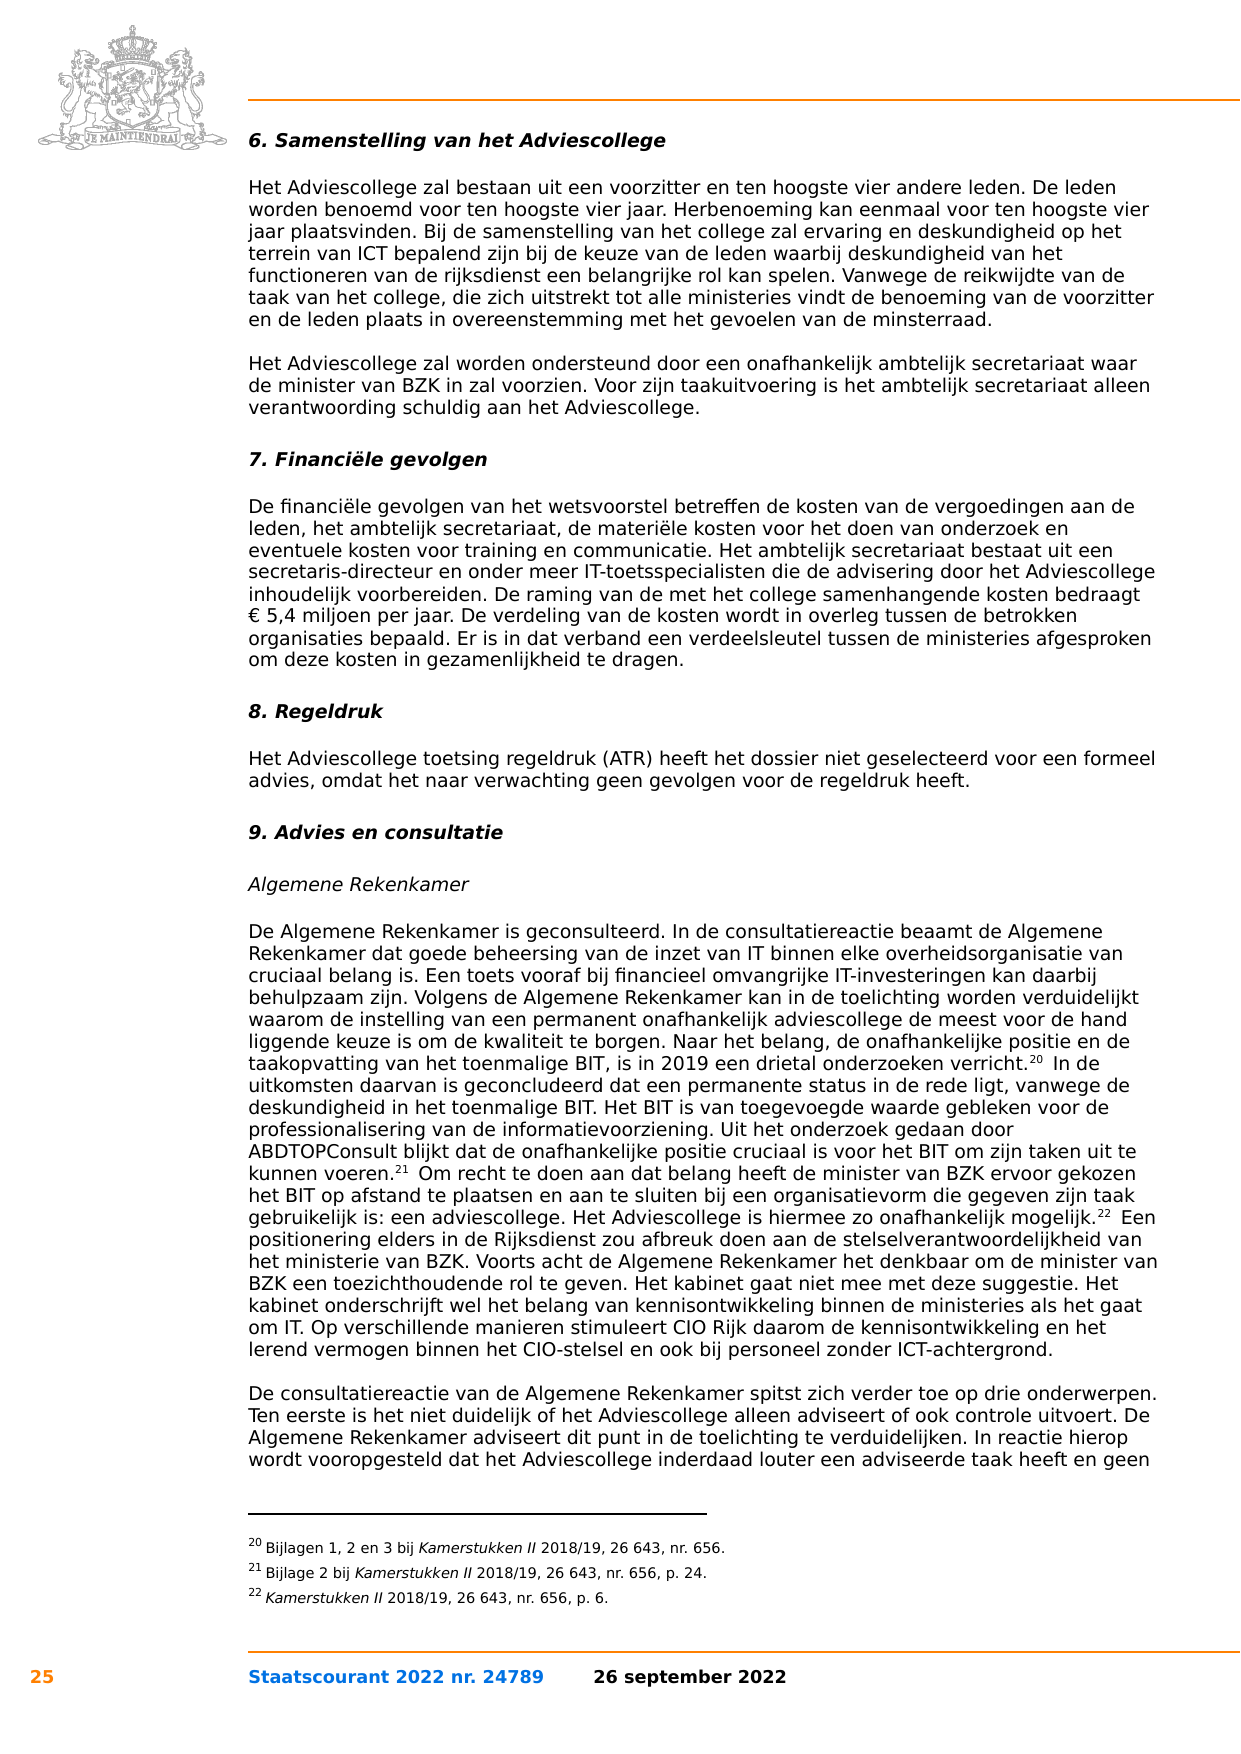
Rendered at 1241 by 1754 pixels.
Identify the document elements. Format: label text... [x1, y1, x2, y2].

picture [38, 25, 227, 150]
text Bijlagen 1, 2 en 3 bij Kamerstukken II 2018/19, 26 643, nr. 656. [248, 1536, 1163, 1558]
text Bijlage 2 bij Kamerstukken II 2018/19, 26 643, nr. 656, p. 24. [248, 1561, 1163, 1583]
subtitle 6. Samenstelling van het Adviescollege [248, 130, 1163, 152]
text Het Adviescollege toetsing regeldruk (ATR) heeft het dossier niet geselecteerd voor een formeel advies, omdat het naar verwachting geen gevolgen voor de regeldruk heeft. [248, 748, 1163, 792]
subtitle 7. Financiële gevolgen [248, 448, 1163, 471]
text De financiële gevolgen van het wetsvoorstel betreffen de kosten van de vergoedingen aan de leden, het ambtelijk secretariaat, de materiële kosten voor het doen van onderzoek en eventuele kosten voor training en communicatie. Het ambtelijk secretariaat bestaat uit een secretaris-directeur en onder meer IT-toetsspecialisten die de advisering door het Adviescollege inhoudelijk voorbereiden. De raming van de met het college samenhangende kosten bedraagt € 5,4 miljoen per jaar. De verdeling van de kosten wordt in overleg tussen de betrokken organisaties bepaald. Er is in dat verband een verdeelsleutel tussen de ministeries afgesproken om deze kosten in gezamenlijkheid te dragen. [248, 496, 1163, 671]
text Het Adviescollege zal worden ondersteund door een onafhankelijk ambtelijk secretariaat waar de minister van BZK in zal voorzien. Voor zijn taakuitvoering is het ambtelijk secretariaat alleen verantwoording schuldig aan het Adviescollege. [248, 353, 1163, 418]
text Kamerstukken II 2018/19, 26 643, nr. 656, p. 6. [248, 1586, 1163, 1608]
text Het Adviescollege zal bestaan uit een voorzitter en ten hoogste vier andere leden. De leden worden benoemd voor ten hoogste vier jaar. Herbenoeming kan eenmaal voor ten hoogste vier jaar plaatsvinden. Bij de samenstelling van het college zal ervaring en deskundigheid op het terrein van ICT bepalend zijn bij de keuze van de leden waarbij deskundigheid van het functioneren van de rijksdienst een belangrijke rol kan spelen. Vanwege de reikwijdte van de taak van het college, die zich uitstrekt tot alle ministeries vindt de benoeming van de voorzitter en de leden plaats in overeenstemming met het gevoelen van de minsterraad. [248, 177, 1163, 331]
subtitle 9. Advies en consultatie [248, 822, 1163, 844]
text De Algemene Rekenkamer is geconsulteerd. In de consultatiereactie beaamt de Algemene Rekenkamer dat goede beheersing van de inzet van IT binnen elke overheidsorganisatie van cruciaal belang is. Een toets vooraf bij financieel omvangrijke IT-investeringen kan daarbij behulpzaam zijn. Volgens de Algemene Rekenkamer kan in de toelichting worden verduidelijkt waarom de instelling van een permanent onafhankelijk adviescollege de meest voor de hand liggende keuze is om de kwaliteit te borgen. Naar het belang, de onafhankelijke positie en de taakopvatting van het toenmalige BIT, is in 2019 een drietal onderzoeken verricht. In de uitkomsten daarvan is geconcludeerd dat een permanente status in de rede ligt, vanwege de deskundigheid in het toenmalige BIT. Het BIT is van toegevoegde waarde gebleken voor de professionalisering van de informatievoorziening. Uit het onderzoek gedaan door ABDTOPConsult blijkt dat de onafhankelijke positie cruciaal is voor het BIT om zijn taken uit te kunnen voeren. Om recht te doen aan dat belang heeft de minister van BZK ervoor gekozen het BIT op afstand te plaatsen en aan te sluiten bij een organisatievorm die gegeven zijn taak gebruikelijk is: een adviescollege. Het Adviescollege is hiermee zo onafhankelijk mogelijk. Een positionering elders in de Rijksdienst zou afbreuk doen aan de stelselverantwoordelijkheid van het ministerie van BZK. Voorts acht de Algemene Rekenkamer het denkbaar om de minister van BZK een toezichthoudende rol te geven. Het kabinet gaat niet mee met deze suggestie. Het kabinet onderschrijft wel het belang van kennisontwikkeling binnen de ministeries als het gaat om IT. Op verschillende manieren stimuleert CIO Rijk daarom de kennisontwikkeling en het lerend vermogen binnen het CIO‑stelsel en ook bij personeel zonder ICT-achtergrond. [248, 921, 1163, 1361]
subtitle Algemene Rekenkamer [248, 874, 1163, 896]
subtitle 8. Regeldruk [248, 701, 1163, 723]
text De consultatiereactie van de Algemene Rekenkamer spitst zich verder toe op drie onderwerpen. Ten eerste is het niet duidelijk of het Adviescollege alleen adviseert of ook controle uitvoert. De Algemene Rekenkamer adviseert dit punt in de toelichting te verduidelijken. In reactie hierop wordt vooropgesteld dat het Adviescollege inderdaad louter een adviseerde taak heeft en geen [248, 1383, 1163, 1471]
